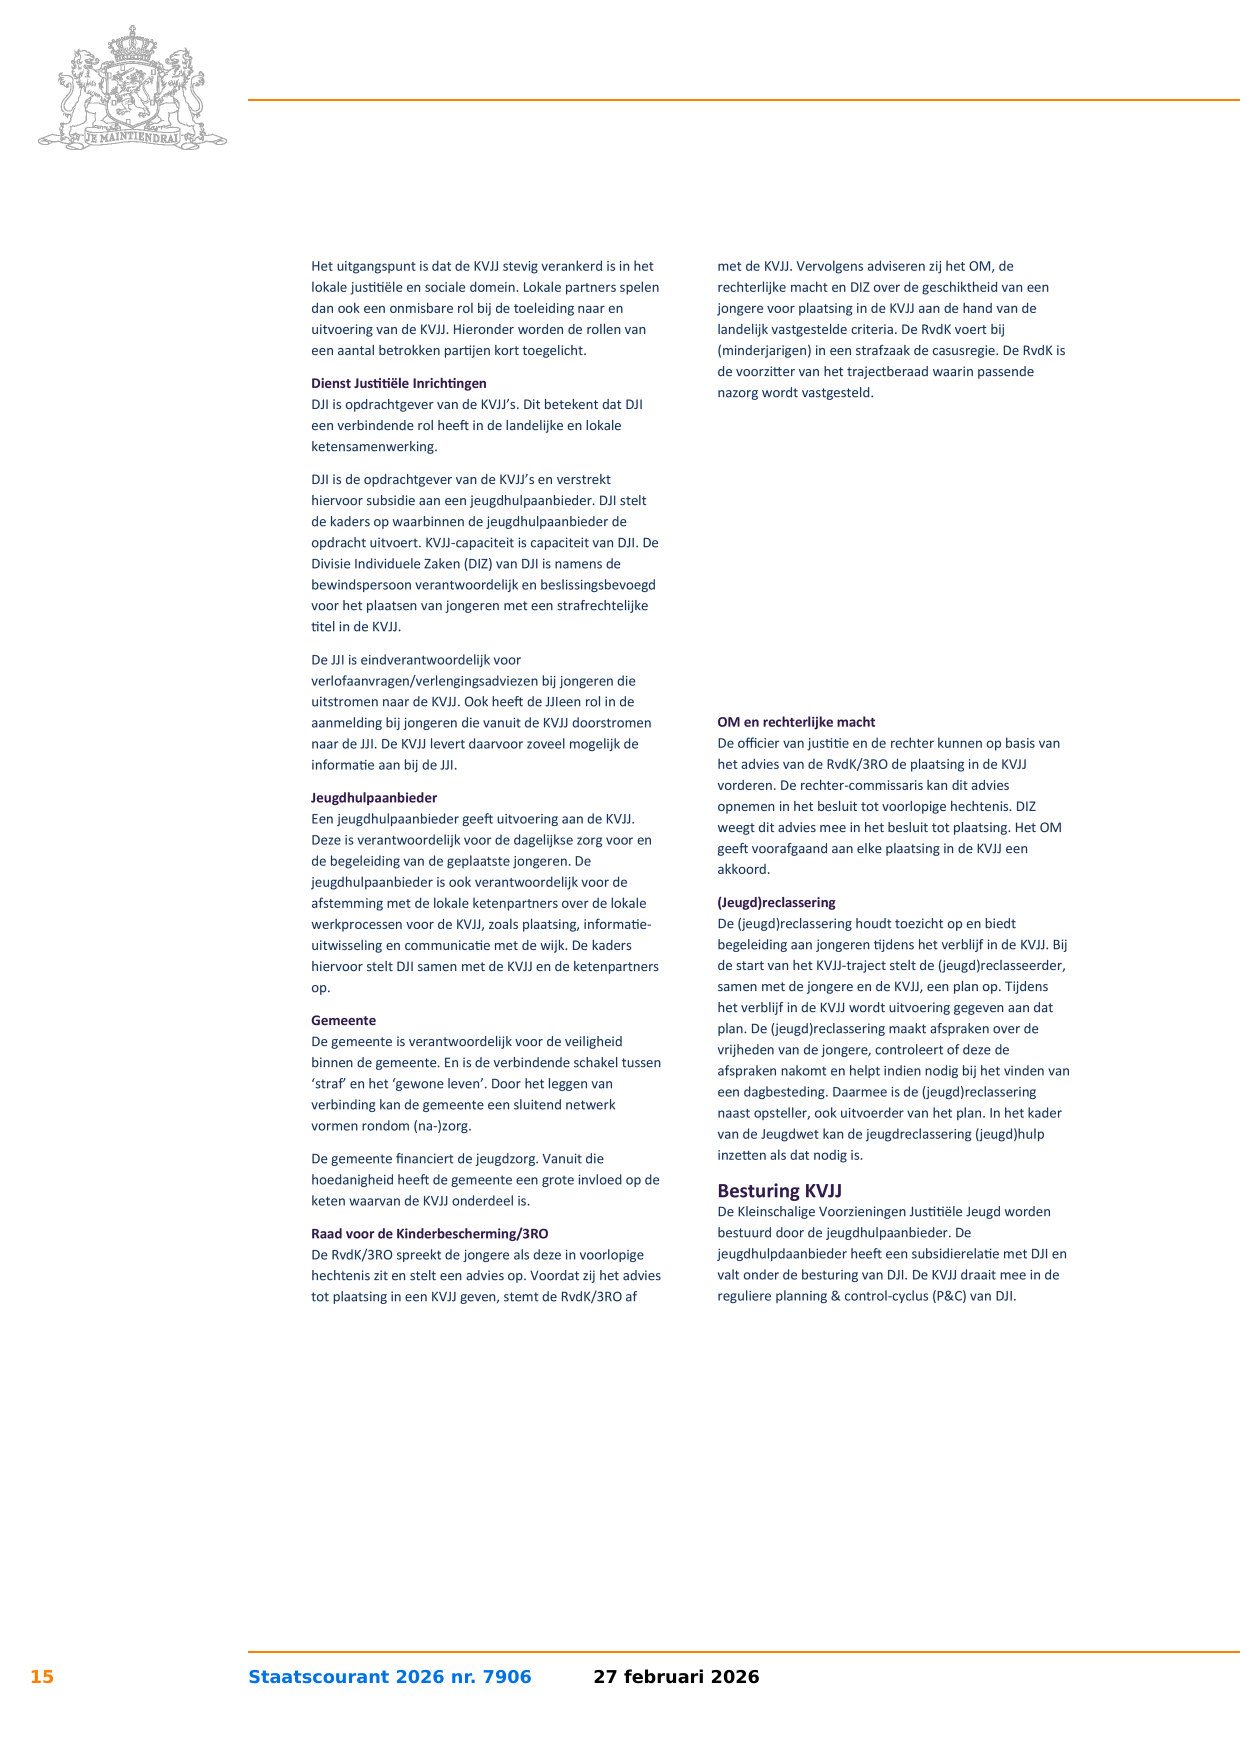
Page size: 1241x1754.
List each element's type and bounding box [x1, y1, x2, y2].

picture [38, 25, 227, 150]
picture [248, 151, 1134, 1404]
